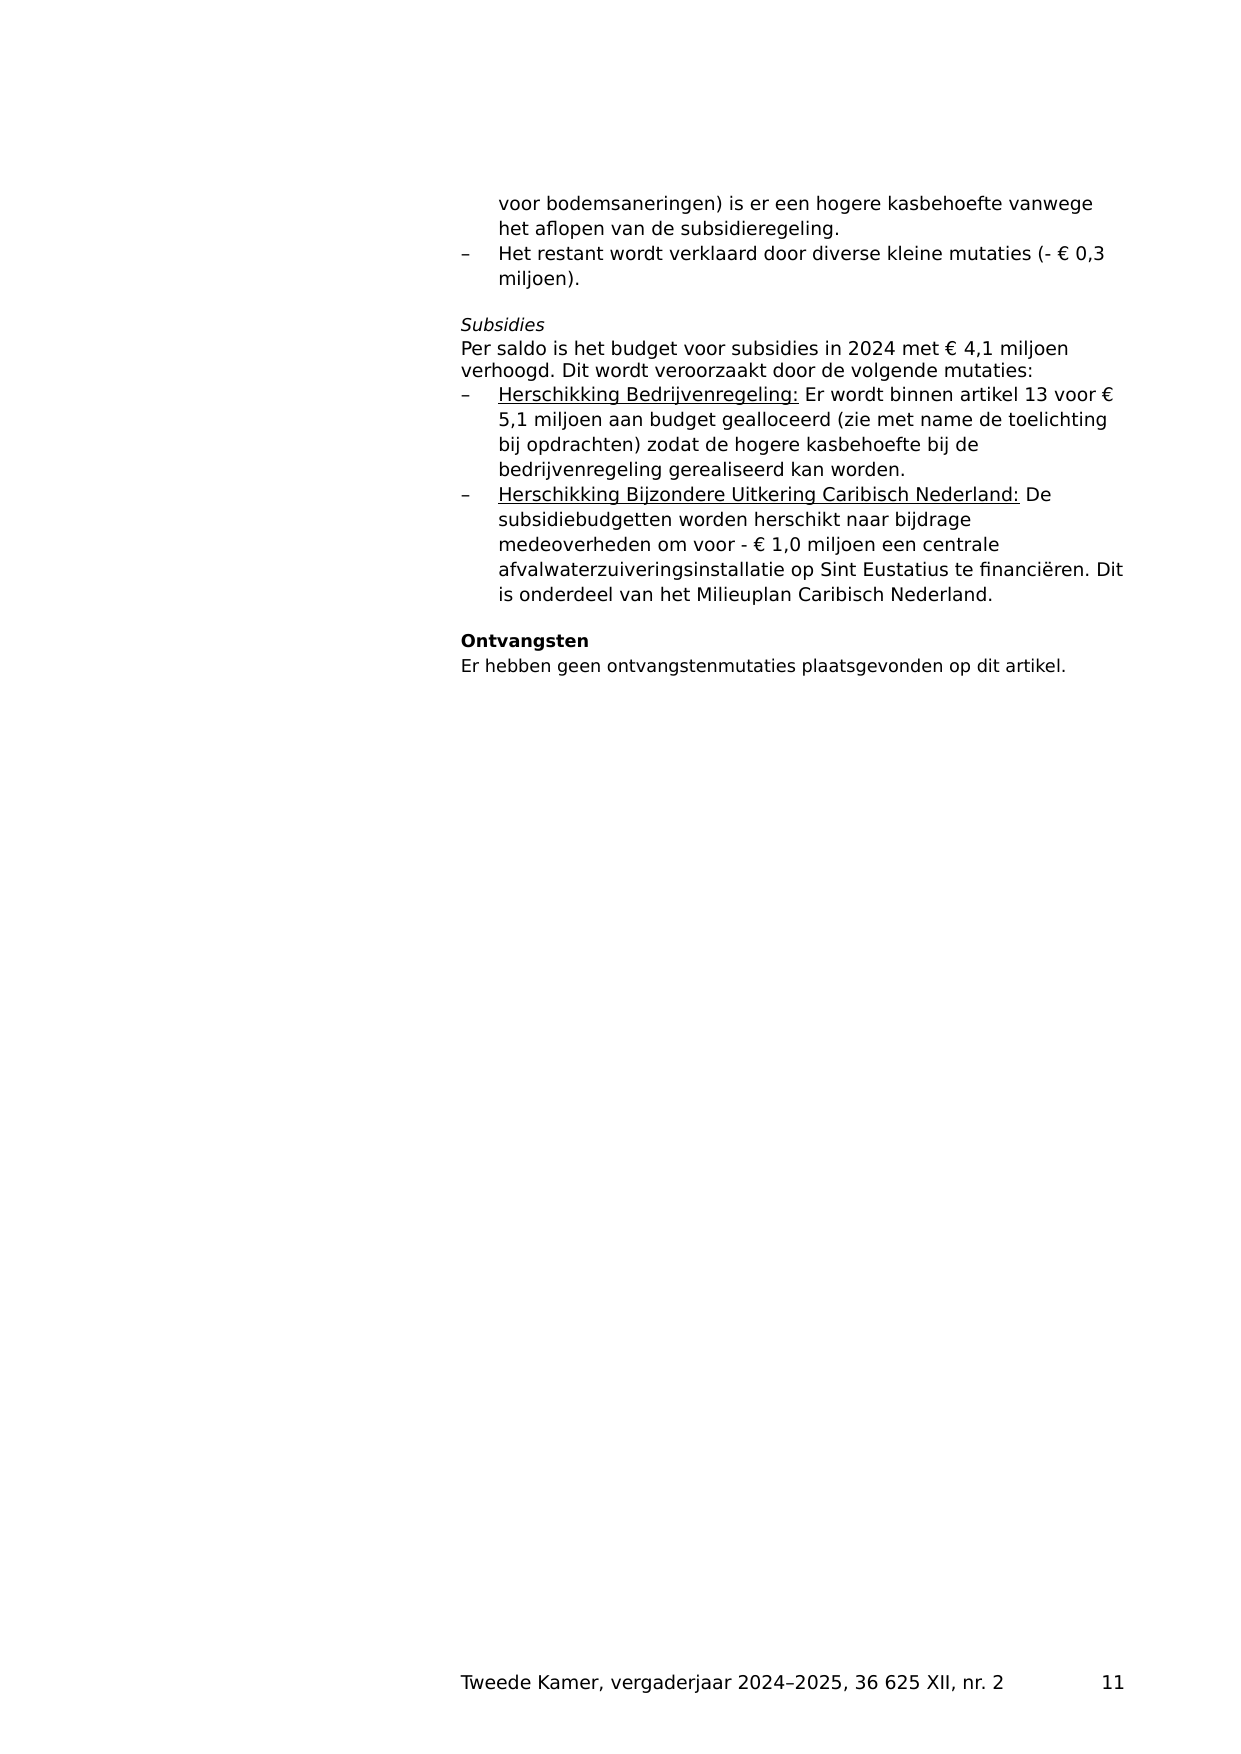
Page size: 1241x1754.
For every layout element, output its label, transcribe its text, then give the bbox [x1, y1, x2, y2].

list Herschikking Bedrijvenregeling: Er wordt binnen artikel 13 voor € 5,1 miljoen aan budget gealloceerd (zie met name de toelichting bij opdrachten) zodat de hogere kasbehoefte bij de bedrijvenregeling gerealiseerd kan worden. [461, 382, 1125, 482]
list Het restant wordt verklaard door diverse kleine mutaties (- € 0,3 miljoen). [461, 241, 1125, 291]
text Ontvangsten [461, 629, 1125, 652]
text Subsidies [461, 313, 1125, 336]
list Herschikking Bijzondere Uitkering Caribisch Nederland: De subsidiebudgetten worden herschikt naar bijdrage medeoverheden om voor - € 1,0 miljoen een centrale afvalwaterzuiveringsinstallatie op Sint Eustatius te financiëren. Dit is onderdeel van het Milieuplan Caribisch Nederland. [461, 482, 1125, 607]
list voor bodemsaneringen) is er een hogere kasbehoefte vanwege het aflopen van de subsidieregeling. [461, 191, 1125, 241]
text Er hebben geen ontvangstenmutaties plaatsgevonden op dit artikel. [461, 654, 1125, 677]
text Per saldo is het budget voor subsidies in 2024 met € 4,1 miljoen verhoogd. Dit wordt veroorzaakt door de volgende mutaties: [461, 338, 1125, 382]
